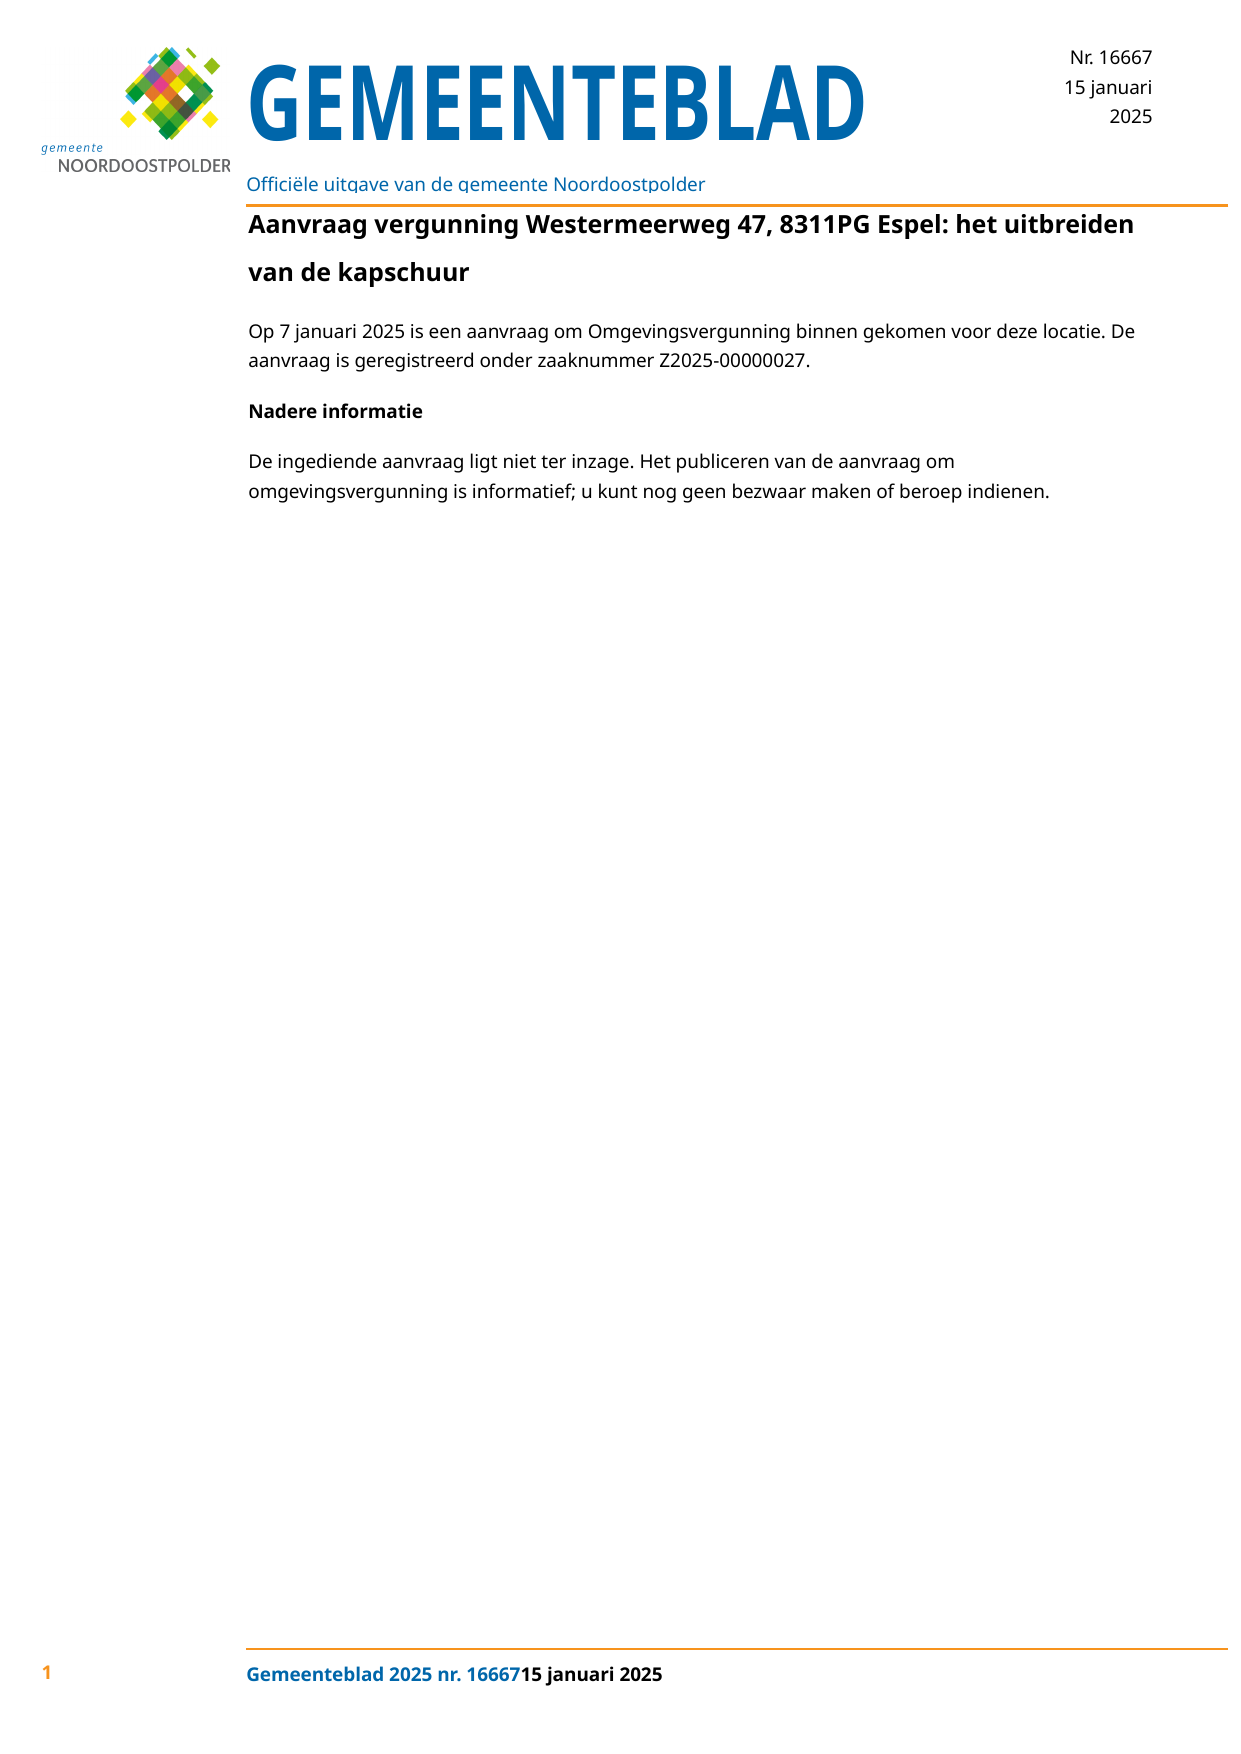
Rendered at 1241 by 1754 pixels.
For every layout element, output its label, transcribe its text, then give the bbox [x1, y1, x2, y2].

text Aanvraag vergunning Westermeerweg 47, 8311PG Espel: het uitbreiden van de kapschuur [248, 207, 1152, 288]
text De ingediende aanvraag ligt niet ter inzage. Het publiceren van de aanvraag om omgevingsvergunning is informatief; u kunt nog geen bezwaar maken of beroep indienen. [248, 448, 1152, 504]
text Nadere informatie [248, 398, 1152, 424]
text Op 7 januari 2025 is een aanvraag om Omgevingsvergunning binnen gekomen voor deze locatie. De aanvraag is geregistreerd onder zaaknummer Z2025-00000027. [248, 318, 1152, 373]
picture [41, 47, 231, 172]
